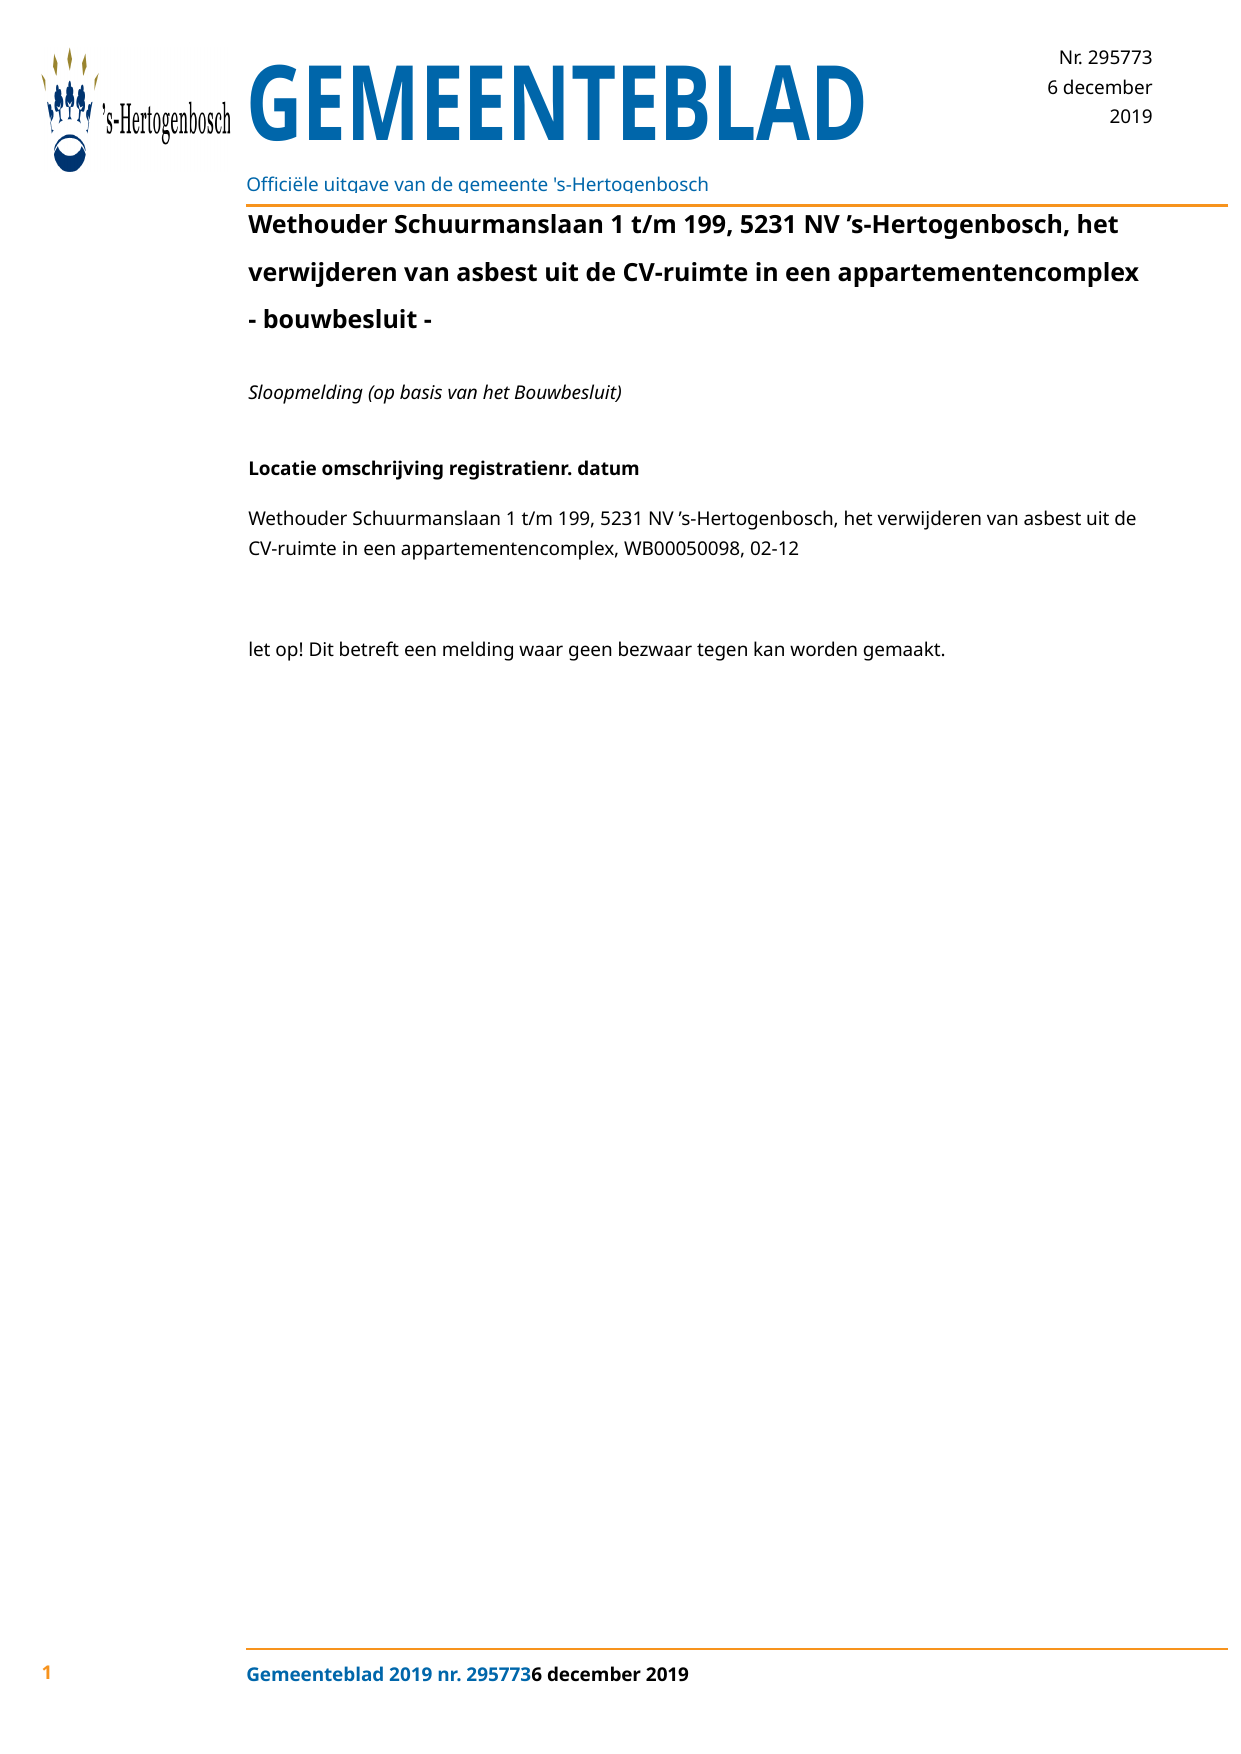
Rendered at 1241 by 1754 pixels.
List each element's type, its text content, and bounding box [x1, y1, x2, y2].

text Locatie omschrijving registratienr. datum [248, 455, 1152, 481]
text let op! Dit betreft een melding waar geen bezwaar tegen kan worden gemaakt. [248, 636, 1152, 662]
text Wethouder Schuurmanslaan 1 t/m 199, 5231 NV ’s-Hertogenbosch, het verwijderen van asbest uit de CV-ruimte in een appartementencomplex - bouwbesluit - [248, 207, 1152, 336]
picture [41, 47, 231, 172]
text Wethouder Schuurmanslaan 1 t/m 199, 5231 NV ’s-Hertogenbosch, het verwijderen van asbest uit de CV-ruimte in een appartementencomplex, WB00050098, 02-12 [248, 506, 1152, 561]
text Sloopmelding (op basis van het Bouwbesluit) [248, 379, 1152, 405]
